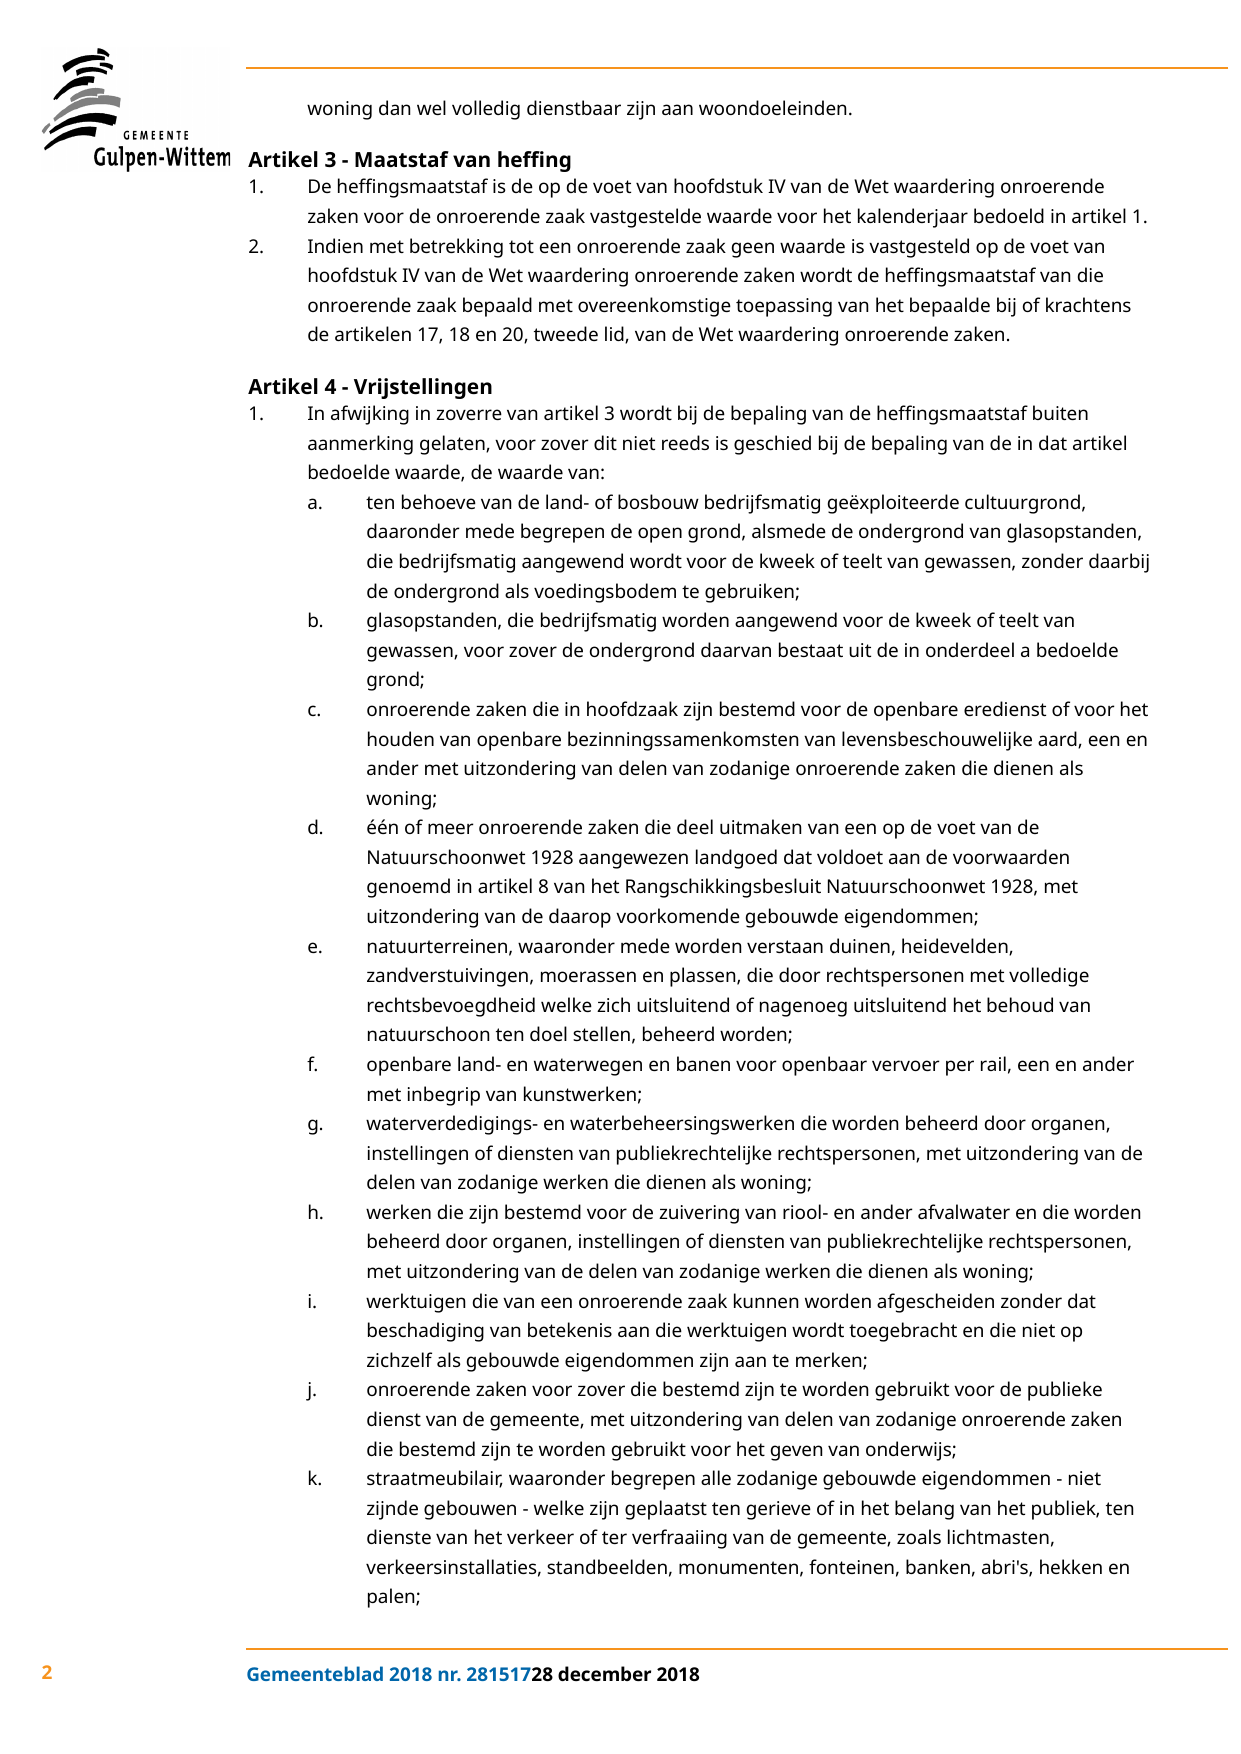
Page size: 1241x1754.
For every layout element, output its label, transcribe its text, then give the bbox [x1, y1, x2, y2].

list straatmeubilair, waaronder begrepen alle zodanige gebouwde eigendommen - niet zijnde gebouwen - welke zijn geplaatst ten gerieve of in het belang van het publiek, ten dienste van het verkeer of ter verfraaiing van de gemeente, zoals lichtmasten, verkeersinstallaties, standbeelden, monumenten, fonteinen, banken, abri's, hekken en palen; [307, 1465, 1152, 1609]
text Artikel 4 - Vrijstellingen [248, 372, 1152, 400]
picture [41, 47, 231, 172]
list Indien met betrekking tot een onroerende zaak geen waarde is vastgesteld op de voet van hoofdstuk IV van de Wet waardering onroerende zaken wordt de heffingsmaatstaf van die onroerende zaak bepaald met overeenkomstige toepassing van het bepaalde bij of krachtens de artikelen 17, 18 en 20, tweede lid, van de Wet waardering onroerende zaken. [248, 233, 1152, 347]
list werktuigen die van een onroerende zaak kunnen worden afgescheiden zonder dat beschadiging van betekenis aan die werktuigen wordt toegebracht en die niet op zichzelf als gebouwde eigendommen zijn aan te merken; [307, 1288, 1152, 1373]
list één of meer onroerende zaken die deel uitmaken van een op de voet van de Natuurschoonwet 1928 aangewezen landgoed dat voldoet aan de voorwaarden genoemd in artikel 8 van het Rangschikkingsbesluit Natuurschoonwet 1928, met uitzondering van de daarop voorkomende gebouwde eigendommen; [307, 814, 1152, 929]
list In afwijking in zoverre van artikel 3 wordt bij de bepaling van de heffingsmaatstaf buiten aanmerking gelaten, voor zover dit niet reeds is geschied bij de bepaling van de in dat artikel bedoelde waarde, de waarde van: [248, 400, 1152, 485]
list waterverdedigings- en waterbeheersingswerken die worden beheerd door organen, instellingen of diensten van publiekrechtelijke rechtspersonen, met uitzondering van de delen van zodanige werken die dienen als woning; [307, 1110, 1152, 1195]
text Artikel 3 - Maatstaf van heffing [248, 145, 1152, 174]
list onroerende zaken die in hoofdzaak zijn bestemd voor de openbare eredienst of voor het houden van openbare bezinningssamenkomsten van levensbeschouwelijke aard, een en ander met uitzondering van delen van zodanige onroerende zaken die dienen als woning; [307, 696, 1152, 811]
list onroerende zaken voor zover die bestemd zijn te worden gebruikt voor de publieke dienst van de gemeente, met uitzondering van delen van zodanige onroerende zaken die bestemd zijn te worden gebruikt voor het geven van onderwijs; [307, 1377, 1152, 1462]
list natuurterreinen, waaronder mede worden verstaan duinen, heidevelden, zandverstuivingen, moerassen en plassen, die door rechtspersonen met volledige rechtsbevoegdheid welke zich uitsluitend of nagenoeg uitsluitend het behoud van natuurschoon ten doel stellen, beheerd worden; [307, 933, 1152, 1047]
list openbare land- en waterwegen en banen voor openbaar vervoer per rail, een en ander met inbegrip van kunstwerken; [307, 1051, 1152, 1107]
list De heffingsmaatstaf is de op de voet van hoofdstuk IV van de Wet waardering onroerende zaken voor de onroerende zaak vastgestelde waarde voor het kalenderjaar bedoeld in artikel 1. [248, 174, 1152, 229]
list ten behoeve van de land- of bosbouw bedrijfsmatig geëxploiteerde cultuurgrond, daaronder mede begrepen de open grond, alsmede de ondergrond van glasopstanden, die bedrijfsmatig aangewend wordt voor de kweek of teelt van gewassen, zonder daarbij de ondergrond als voedingsbodem te gebruiken; [307, 489, 1152, 604]
list glasopstanden, die bedrijfsmatig worden aangewend voor de kweek of teelt van gewassen, voor zover de ondergrond daarvan bestaat uit de in onderdeel a bedoelde grond; [307, 607, 1152, 692]
list woning dan wel volledig dienstbaar zijn aan woondoeleinden. [248, 95, 1152, 121]
list werken die zijn bestemd voor de zuivering van riool- en ander afvalwater en die worden beheerd door organen, instellingen of diensten van publiekrechtelijke rechtspersonen, met uitzondering van de delen van zodanige werken die dienen als woning; [307, 1199, 1152, 1284]
